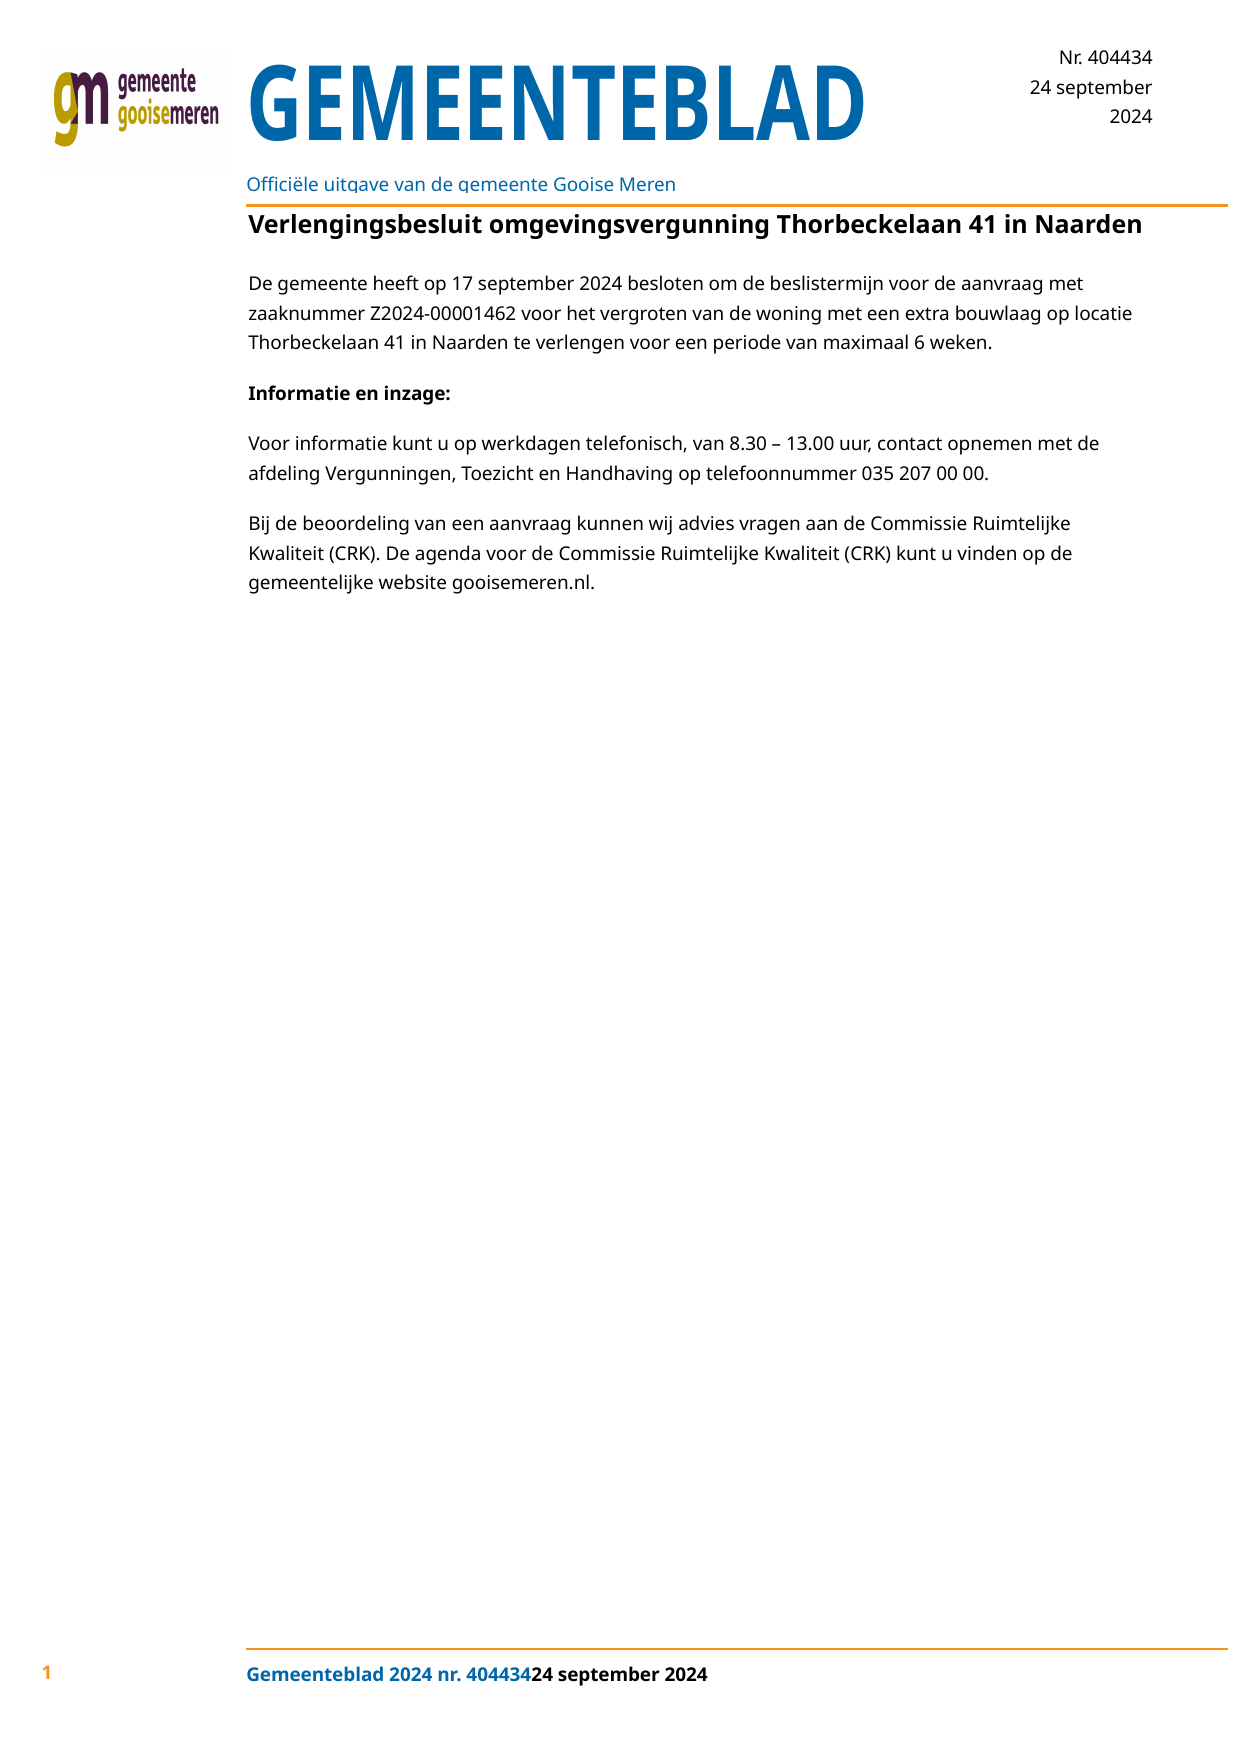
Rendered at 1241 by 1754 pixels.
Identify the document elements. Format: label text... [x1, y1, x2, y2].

text De gemeente heeft op 17 september 2024 besloten om de beslistermijn voor de aanvraag met zaaknummer Z2024-00001462 voor het vergroten van de woning met een extra bouwlaag op locatie Thorbeckelaan 41 in Naarden te verlengen voor een periode van maximaal 6 weken. [248, 270, 1152, 355]
picture [41, 47, 231, 172]
text Bij de beoordeling van een aanvraag kunnen wij advies vragen aan de Commissie Ruimtelijke Kwaliteit (CRK). De agenda voor de Commissie Ruimtelijke Kwaliteit (CRK) kunt u vinden op de gemeentelijke website gooisemeren.nl. [248, 510, 1152, 595]
text Verlengingsbesluit omgevingsvergunning Thorbeckelaan 41 in Naarden [248, 207, 1152, 241]
text Voor informatie kunt u op werkdagen telefonisch, van 8.30 – 13.00 uur, contact opnemen met de afdeling Vergunningen, Toezicht en Handhaving op telefoonnummer 035 207 00 00. [248, 430, 1152, 486]
text Informatie en inzage: [248, 380, 1152, 406]
